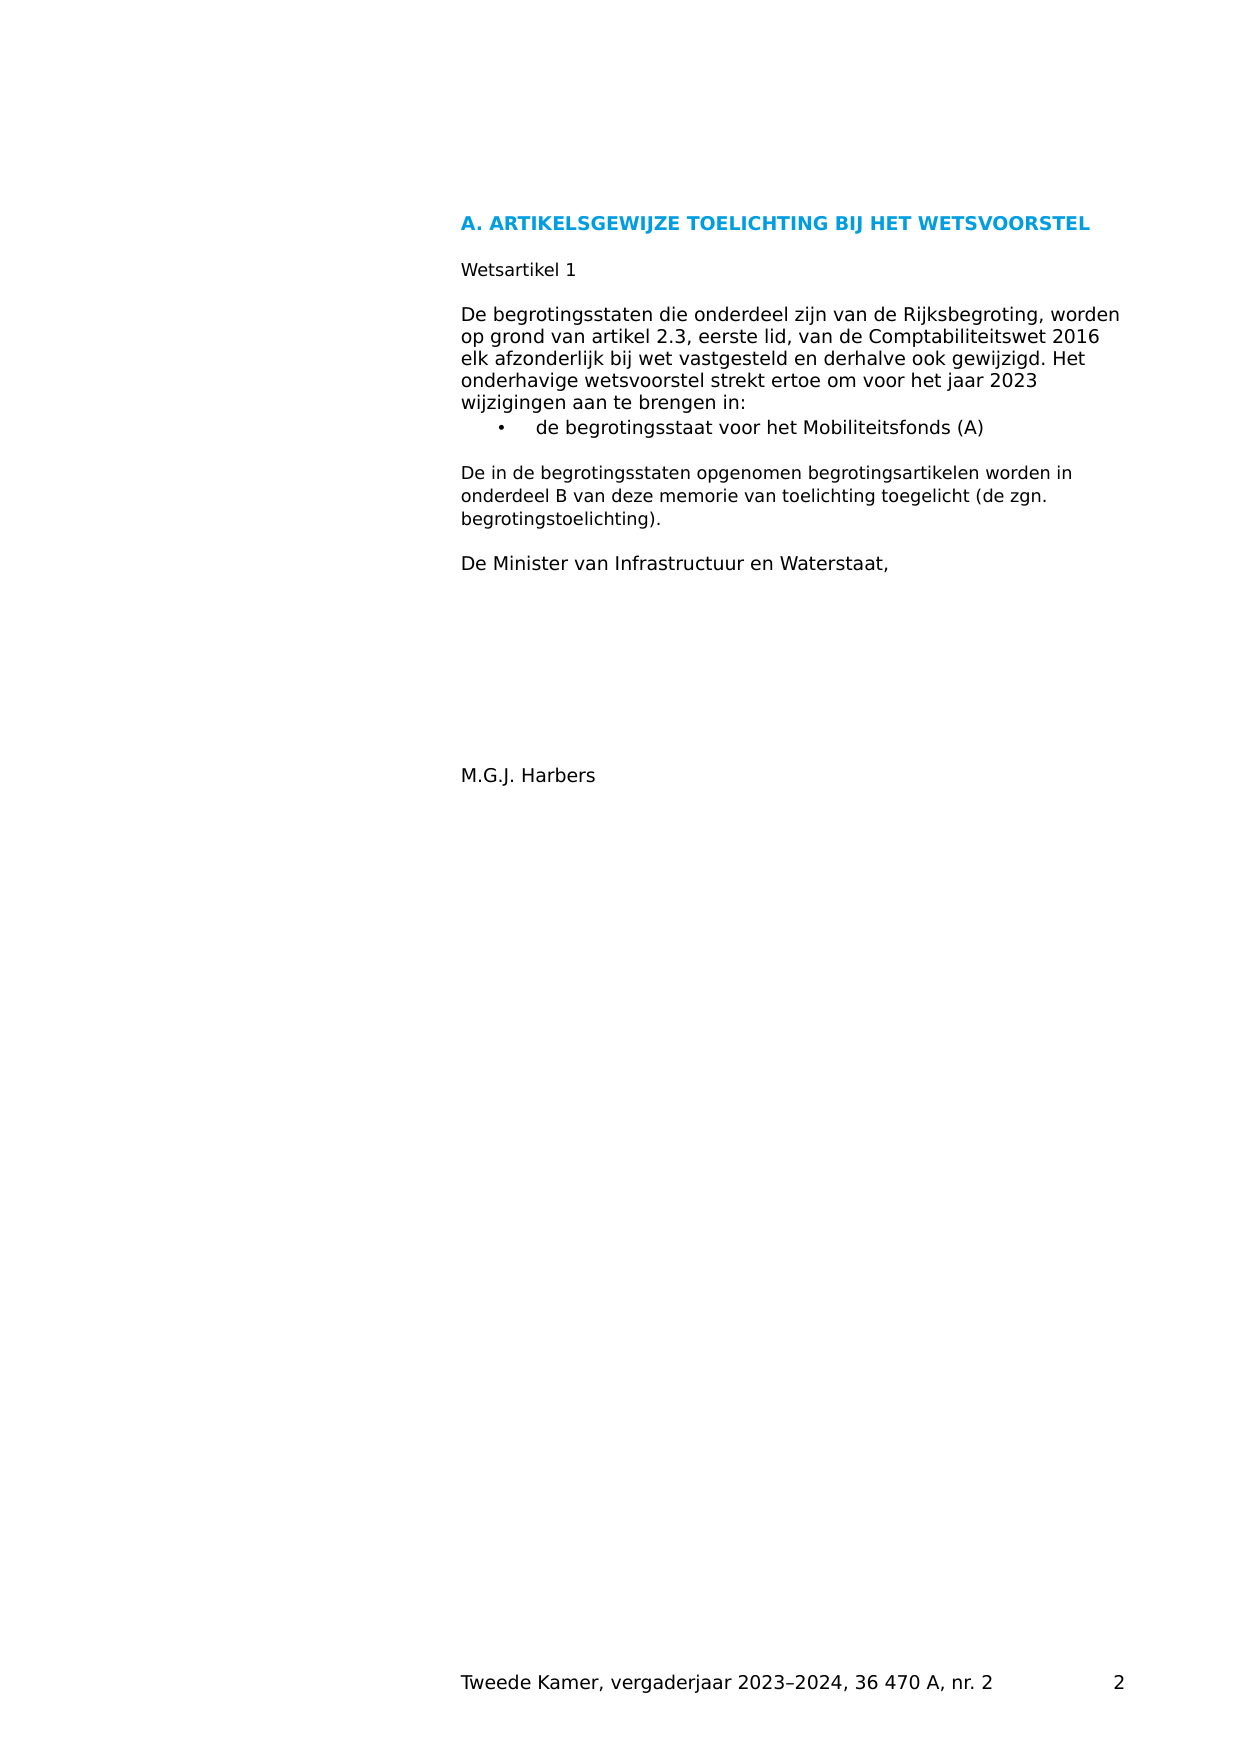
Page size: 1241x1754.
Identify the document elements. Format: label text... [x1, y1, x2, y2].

text De begrotingsstaten die onderdeel zijn van de Rijksbegroting, worden op grond van artikel 2.3, eerste lid, van de Comptabiliteitswet 2016 elk afzonderlijk bij wet vastgesteld en derhalve ook gewijzigd. Het onderhavige wetsvoorstel strekt ertoe om voor het jaar 2023 wijzigingen aan te brengen in: [461, 304, 1125, 414]
list de begrotingsstaat voor het Mobiliteitsfonds (A) [498, 414, 1125, 439]
text De in de begrotingsstaten opgenomen begrotingsartikelen worden in onderdeel B van deze memorie van toelichting toegelicht (de zgn. begrotingstoelichting). [461, 461, 1125, 530]
text M.G.J. Harbers [461, 765, 1125, 787]
text Wetsartikel 1 [461, 258, 1125, 281]
title A. ARTIKELSGEWIJZE TOELICHTING BIJ HET WETSVOORSTEL [461, 213, 1125, 235]
text De Minister van Infrastructuur en Waterstaat, [461, 553, 1125, 575]
